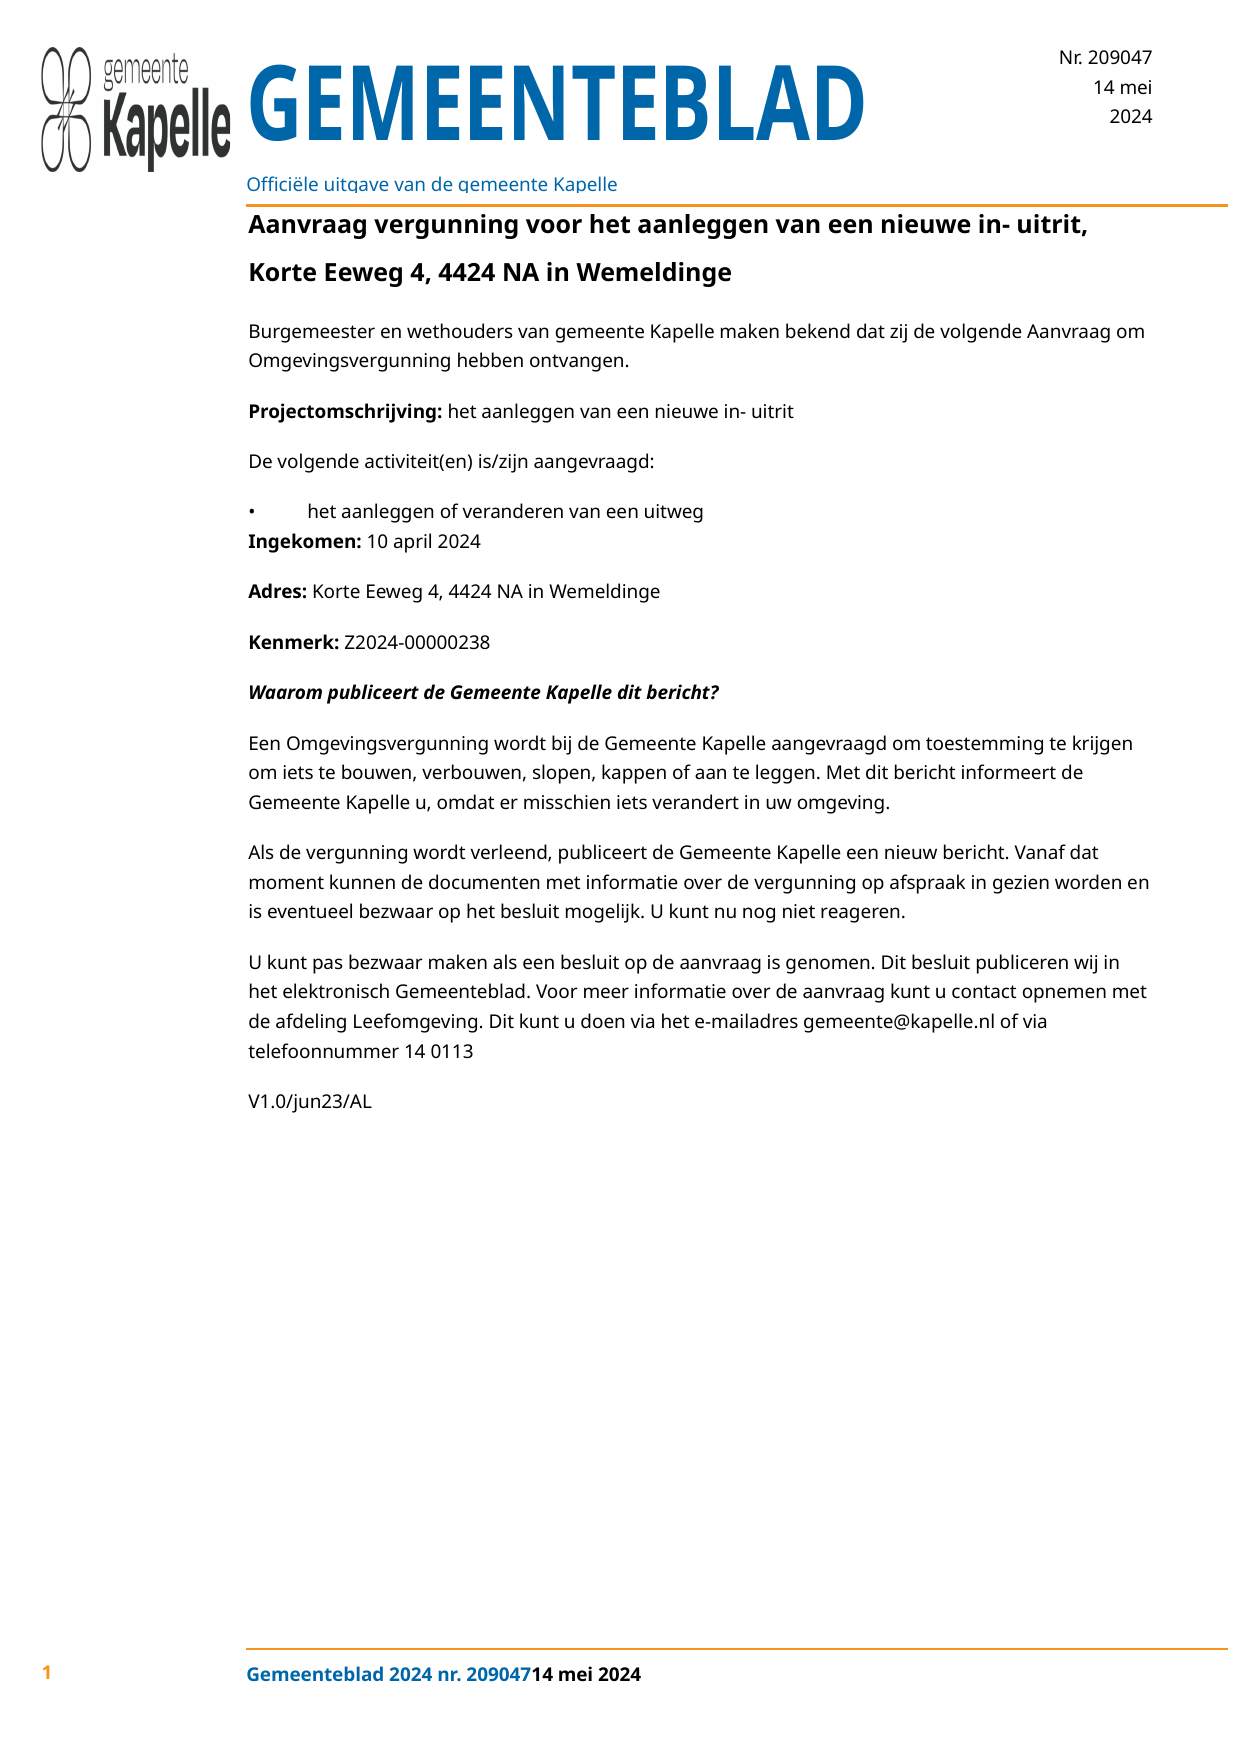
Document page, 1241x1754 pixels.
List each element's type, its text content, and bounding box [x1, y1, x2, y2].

text Kenmerk: Z2024-00000238 [248, 629, 1152, 655]
text U kunt pas bezwaar maken als een besluit op de aanvraag is genomen. Dit besluit publiceren wij in het elektronisch Gemeenteblad. Voor meer informatie over de aanvraag kunt u contact opnemen met de afdeling Leefomgeving. Dit kunt u doen via het e-mailadres gemeente@kapelle.nl of via telefoonnummer 14 0113 [248, 949, 1152, 1064]
text Waarom publiceert de Gemeente Kapelle dit bericht? [248, 679, 1152, 705]
picture [41, 47, 231, 172]
text Ingekomen: 10 april 2024 [248, 528, 1152, 554]
text Adres: Korte Eeweg 4, 4424 NA in Wemeldinge [248, 579, 1152, 604]
text Een Omgevingsvergunning wordt bij de Gemeente Kapelle aangevraagd om toestemming te krijgen om iets te bouwen, verbouwen, slopen, kappen of aan te leggen. Met dit bericht informeert de Gemeente Kapelle u, omdat er misschien iets verandert in uw omgeving. [248, 730, 1152, 815]
text Burgemeester en wethouders van gemeente Kapelle maken bekend dat zij de volgende Aanvraag om Omgevingsvergunning hebben ontvangen. [248, 318, 1152, 373]
text De volgende activiteit(en) is/zijn aangevraagd: [248, 448, 1152, 474]
text Projectomschrijving: het aanleggen van een nieuwe in- uitrit [248, 398, 1152, 424]
text V1.0/jun23/AL [248, 1088, 1152, 1114]
list het aanleggen of veranderen van een uitweg [248, 499, 1152, 524]
text Als de vergunning wordt verleend, publiceert de Gemeente Kapelle een nieuw bericht. Vanaf dat moment kunnen de documenten met informatie over de vergunning op afspraak in gezien worden en is eventueel bezwaar op het besluit mogelijk. U kunt nu nog niet reageren. [248, 839, 1152, 924]
text Aanvraag vergunning voor het aanleggen van een nieuwe in- uitrit, Korte Eeweg 4, 4424 NA in Wemeldinge [248, 207, 1152, 288]
